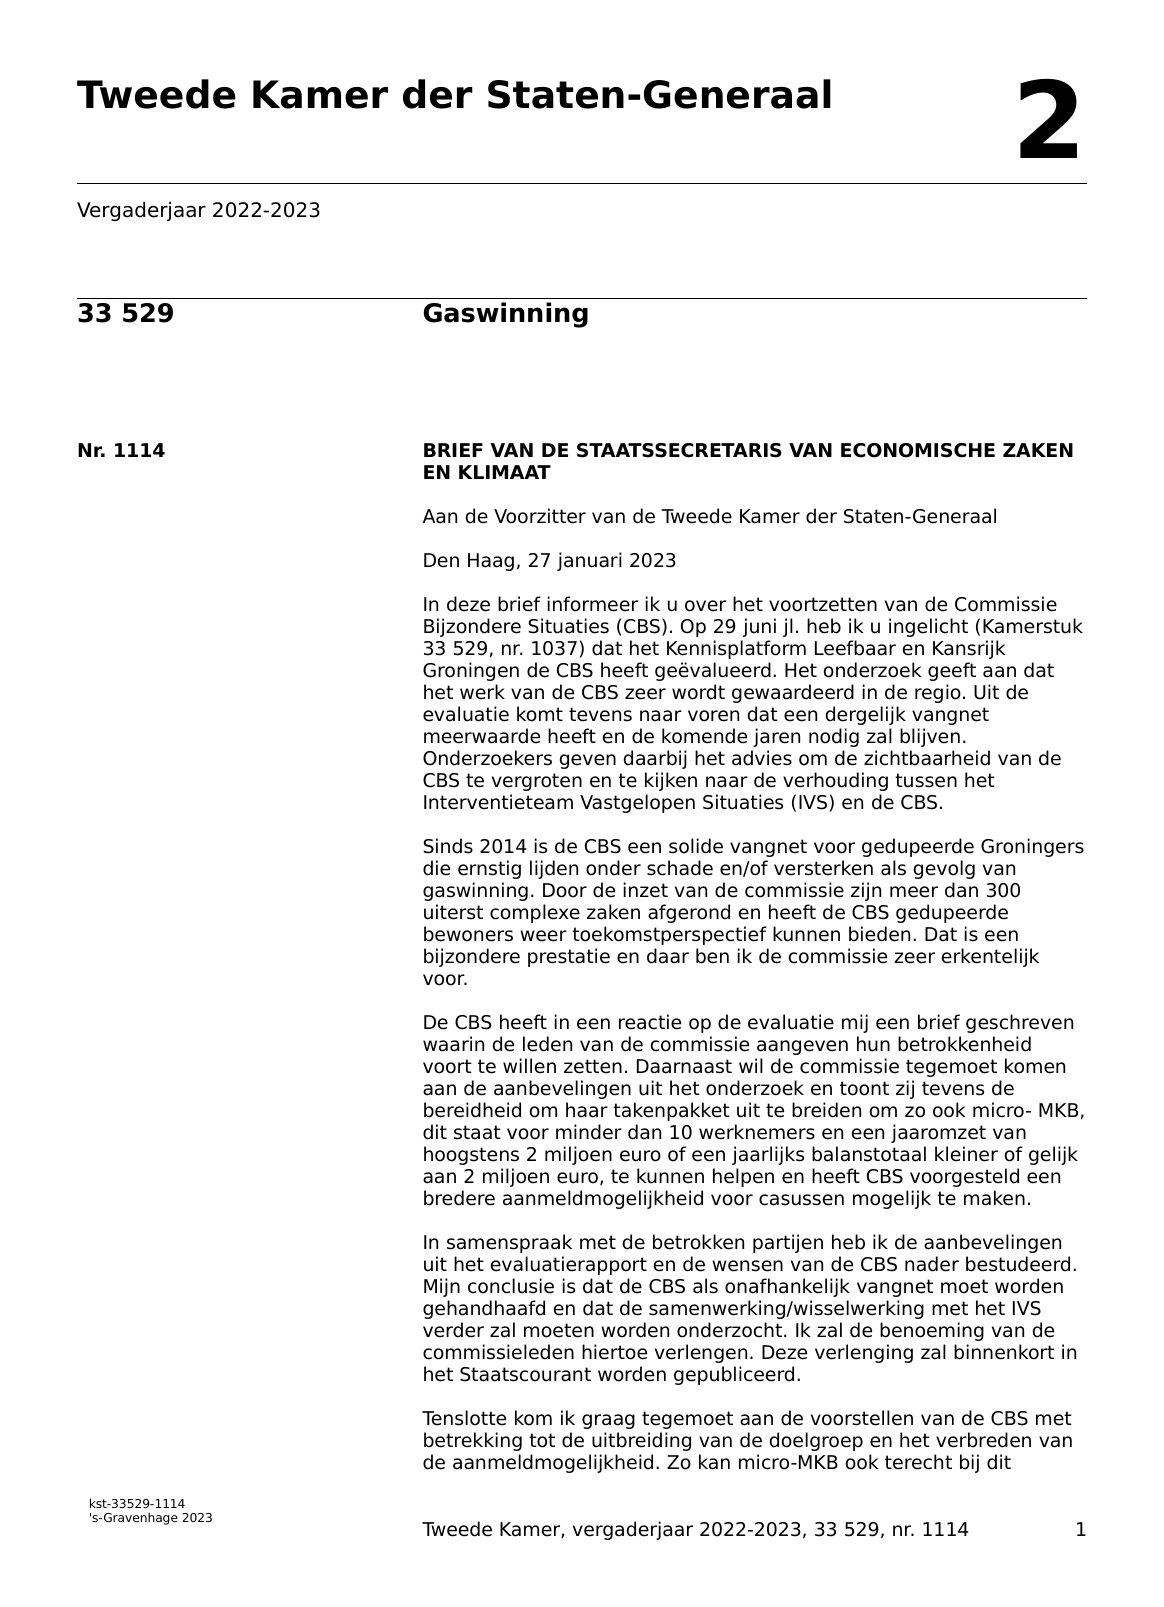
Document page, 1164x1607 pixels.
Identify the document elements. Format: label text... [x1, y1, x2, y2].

text Tenslotte kom ik graag tegemoet aan de voorstellen van de CBS met betrekking tot de uitbreiding van de doelgroep en het verbreden van de aanmeldmogelijkheid. Zo kan micro-MKB ook terecht bij dit [422, 1408, 1087, 1474]
text Den Haag, 27 januari 2023 [422, 550, 1087, 572]
text Sinds 2014 is de CBS een solide vangnet voor gedupeerde Groningers die ernstig lijden onder schade en/of versterken als gevolg van gaswinning. Door de inzet van de commissie zijn meer dan 300 uiterst complexe zaken afgerond en heeft de CBS gedupeerde bewoners weer toekomstperspectief kunnen bieden. Dat is een bijzondere prestatie en daar ben ik de commissie zeer erkentelijk voor. [422, 836, 1087, 990]
text In samenspraak met de betrokken partijen heb ik de aanbevelingen uit het evaluatierapport en de wensen van de CBS nader bestudeerd. Mijn conclusie is dat de CBS als onafhankelijk vangnet moet worden gehandhaafd en dat de samenwerking/wisselwerking met het IVS verder zal moeten worden onderzocht. Ik zal de benoeming van de commissieleden hiertoe verlengen. Deze verlenging zal binnenkort in het Staatscourant worden gepubliceerd. [422, 1232, 1087, 1386]
text Aan de Voorzitter van de Tweede Kamer der Staten-Generaal [422, 506, 1087, 528]
text In deze brief informeer ik u over het voortzetten van de Commissie Bijzondere Situaties (CBS). Op 29 juni jl. heb ik u ingelicht (Kamerstuk 33 529, nr. 1037) dat het Kennisplatform Leefbaar en Kansrijk Groningen de CBS heeft geëvalueerd. Het onderzoek geeft aan dat het werk van de CBS zeer wordt gewaardeerd in de regio. Uit de evaluatie komt tevens naar voren dat een dergelijk vangnet meerwaarde heeft en de komende jaren nodig zal blijven. Onderzoekers geven daarbij het advies om de zichtbaarheid van de CBS te vergroten en te kijken naar de verhouding tussen het Interventieteam Vastgelopen Situaties (IVS) en de CBS. [422, 594, 1087, 814]
text kst-33529-1114 [88, 1497, 323, 1511]
subtitle 33 529 Gaswinning [77, 299, 1087, 329]
text 's-Gravenhage 2023 [88, 1511, 323, 1525]
table_header 2 [886, 59, 1087, 183]
text De CBS heeft in een reactie op de evaluatie mij een brief geschreven waarin de leden van de commissie aangeven hun betrokkenheid voort te willen zetten. Daarnaast wil de commissie tegemoet komen aan de aanbevelingen uit het onderzoek en toont zij tevens de bereidheid om haar takenpakket uit te breiden om zo ook micro- MKB, dit staat voor minder dan 10 werknemers en een jaaromzet van hoogstens 2 miljoen euro of een jaarlijks balanstotaal kleiner of gelijk aan 2 miljoen euro, te kunnen helpen en heeft CBS voorgesteld een bredere aanmeldmogelijkheid voor casussen mogelijk te maken. [422, 1012, 1087, 1210]
table_header Tweede Kamer der Staten-Generaal [77, 59, 886, 183]
table_cell Vergaderjaar 2022-2023 [77, 184, 1087, 298]
subtitle Nr. 1114 BRIEF VAN DE STAATSSECRETARIS VAN ECONOMISCHE ZAKEN EN KLIMAAT [77, 440, 1087, 484]
